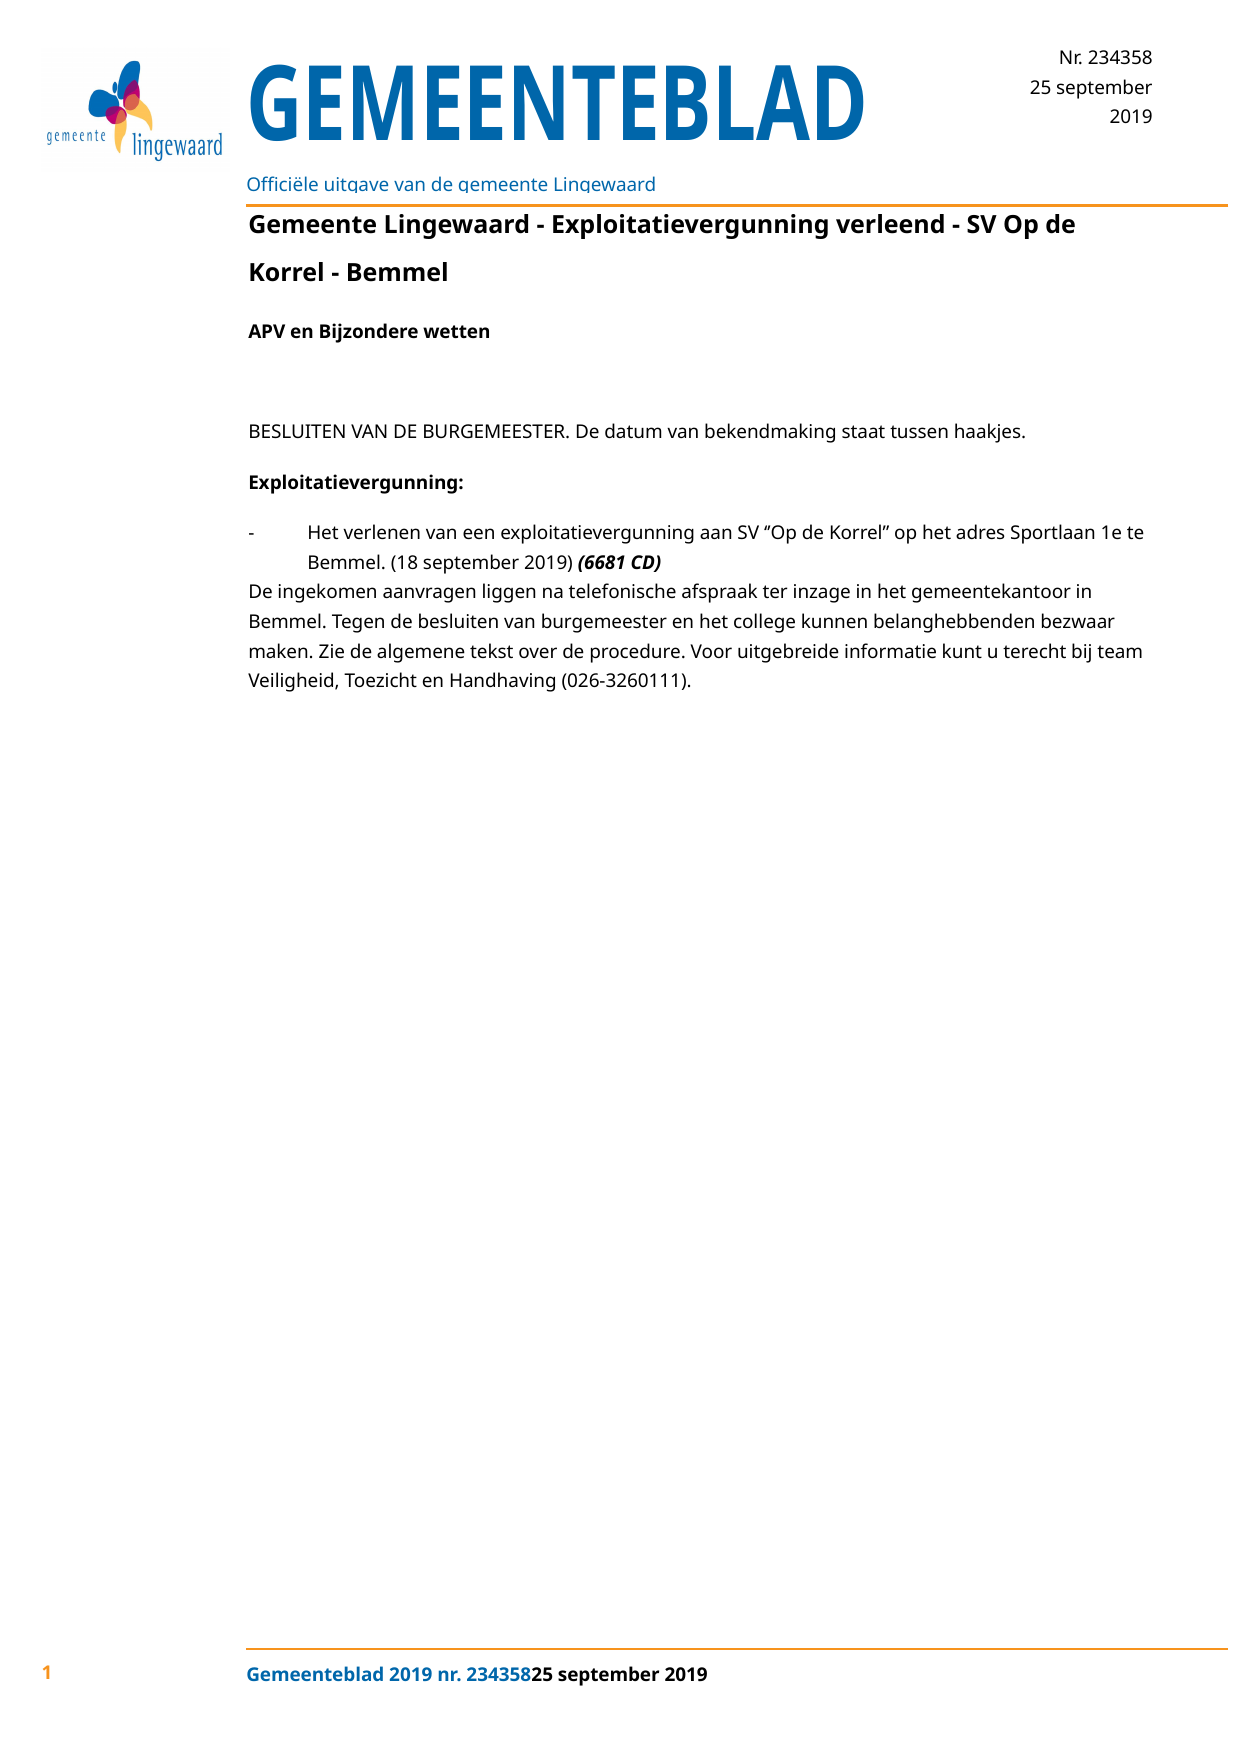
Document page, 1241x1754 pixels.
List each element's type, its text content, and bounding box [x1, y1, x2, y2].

list Het verlenen van een exploitatievergunning aan SV ‘’Op de Korrel’’ op het adres Sportlaan 1e te Bemmel. (18 september 2019) (6681 CD) [248, 519, 1152, 575]
text De ingekomen aanvragen liggen na telefonische afspraak ter inzage in het gemeentekantoor in Bemmel. Tegen de besluiten van burgemeester en het college kunnen belanghebbenden bezwaar maken. Zie de algemene tekst over de procedure. Voor uitgebreide informatie kunt u terecht bij team Veiligheid, Toezicht en Handhaving (026-3260111). [248, 579, 1152, 693]
text Exploitatievergunning: [248, 469, 1152, 495]
text Gemeente Lingewaard - Exploitatievergunning verleend - SV Op de Korrel - Bemmel [248, 207, 1152, 288]
text BESLUITEN VAN DE BURGEMEESTER. De datum van bekendmaking staat tussen haakjes. [248, 419, 1152, 444]
picture [41, 47, 231, 172]
text APV en Bijzondere wetten [248, 318, 1152, 344]
